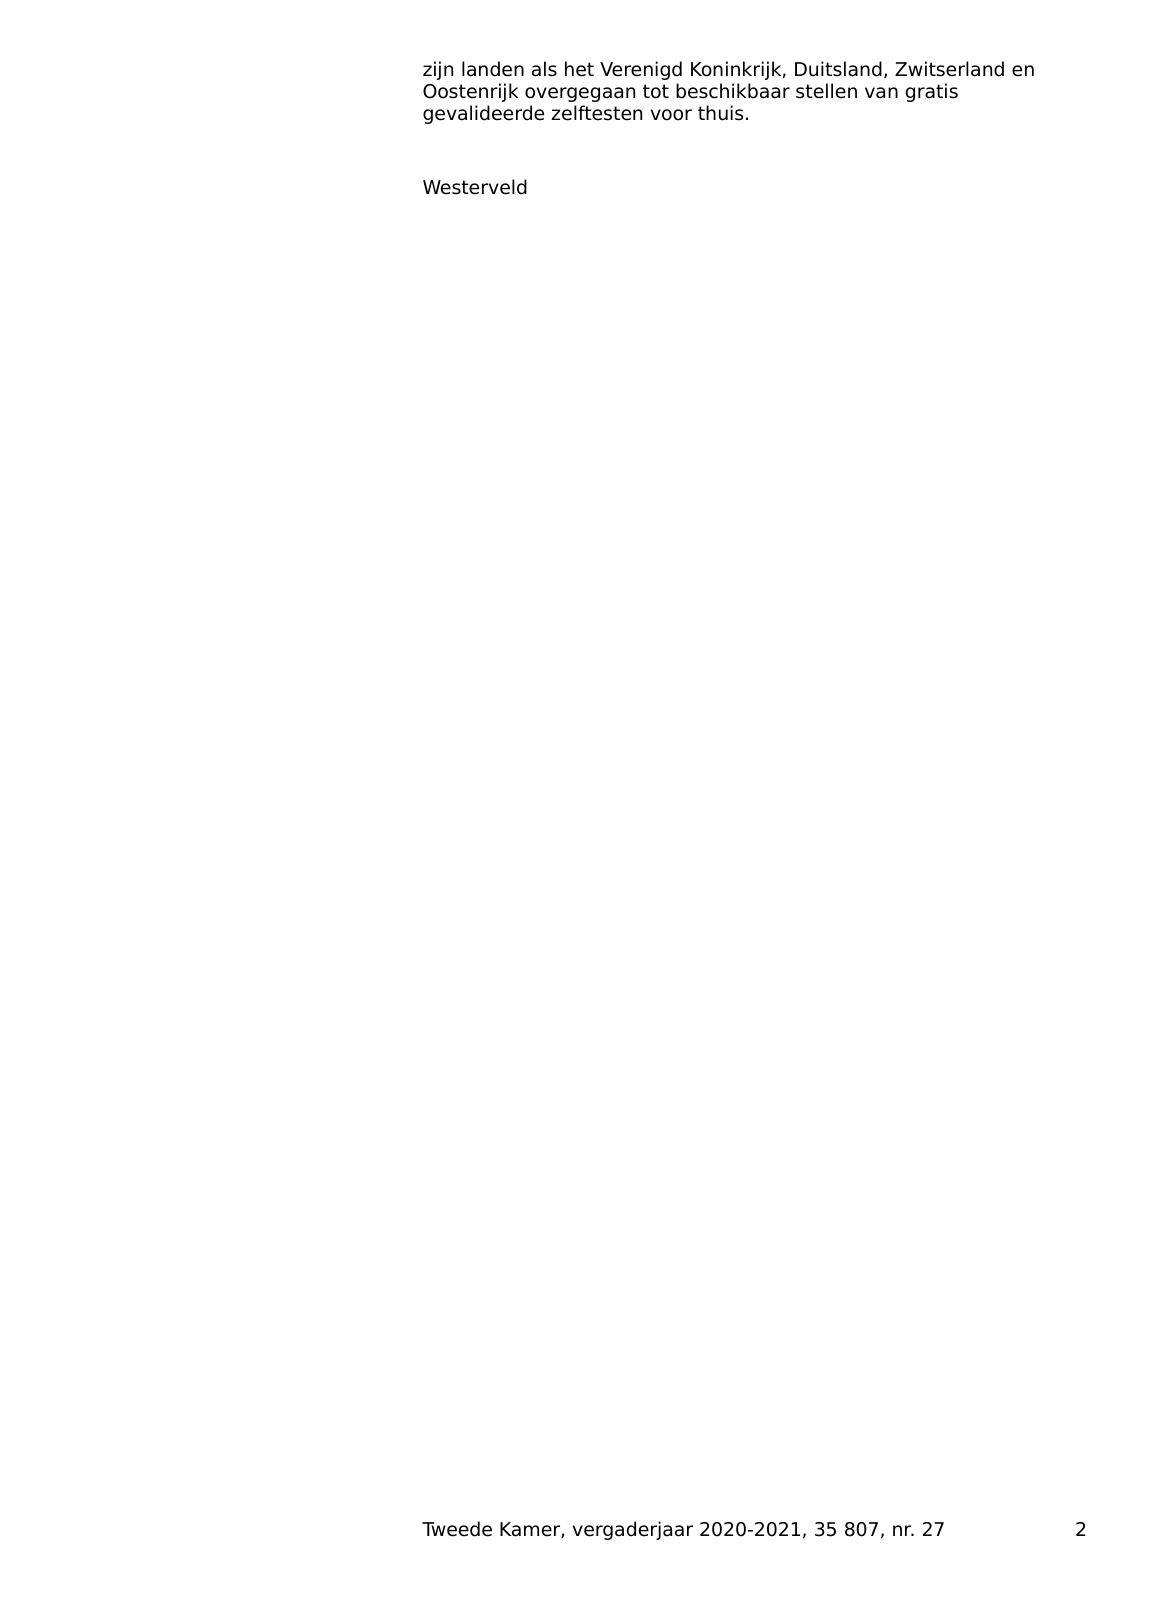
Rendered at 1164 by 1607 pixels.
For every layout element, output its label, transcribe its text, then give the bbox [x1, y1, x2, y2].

text Westerveld [422, 155, 1087, 199]
text zijn landen als het Verenigd Koninkrijk, Duitsland, Zwitserland en Oostenrijk overgegaan tot beschikbaar stellen van gratis gevalideerde zelftesten voor thuis. [422, 59, 1087, 125]
